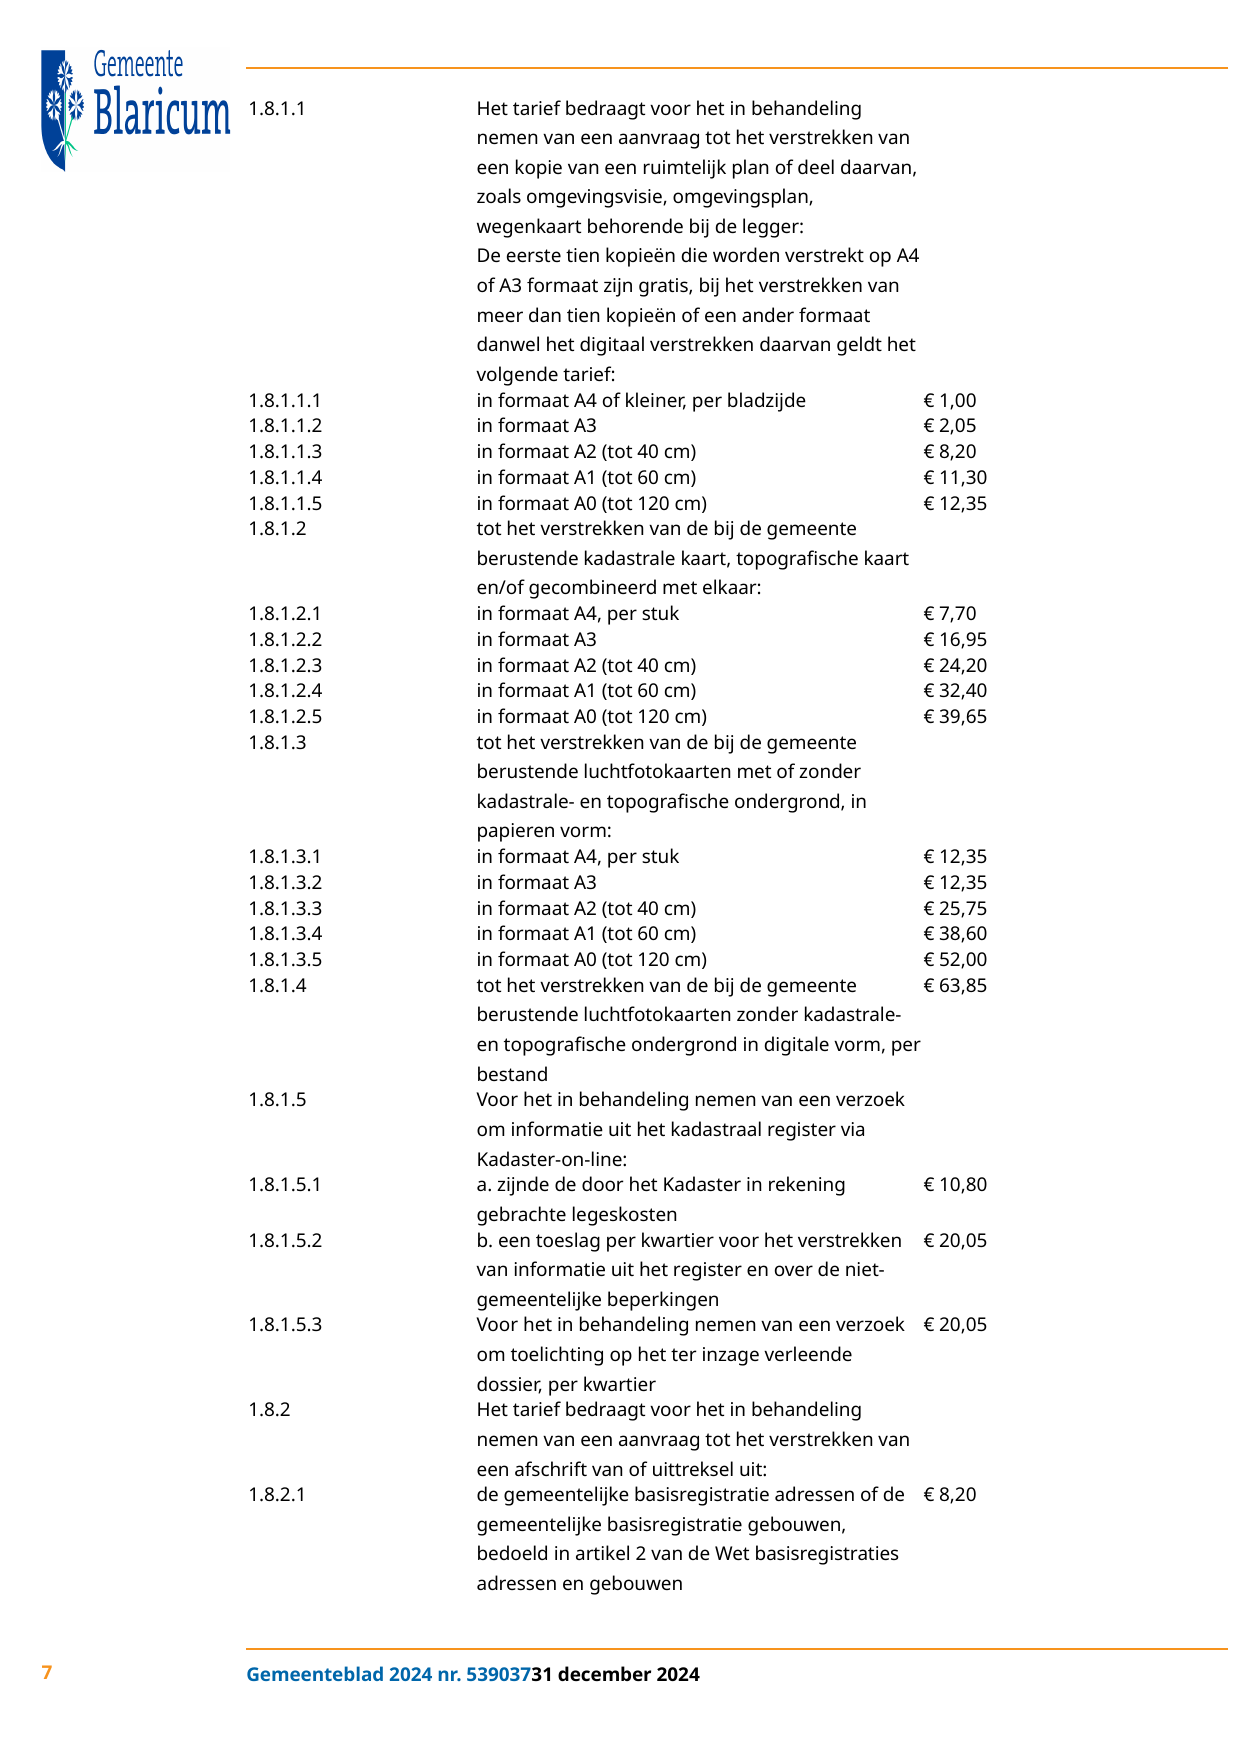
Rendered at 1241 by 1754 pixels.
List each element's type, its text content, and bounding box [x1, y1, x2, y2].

table_cell 1.8.1.1 [248, 95, 476, 387]
table_cell [923, 1397, 1152, 1481]
table_cell Het tarief bedraagt voor het in behandeling nemen van een aanvraag tot het verstrekken van een afschrift van of uittreksel uit: [476, 1397, 923, 1481]
table_cell in formaat A0 (tot 120 cm) [476, 490, 923, 515]
table_cell [923, 729, 1152, 843]
table_cell 1.8.1.2.1 [248, 600, 476, 626]
table_cell 1.8.1.1.3 [248, 438, 476, 464]
table_cell 1.8.1.2.2 [248, 626, 476, 652]
table_cell 1.8.1.1.4 [248, 464, 476, 490]
table_cell Het tarief bedraagt voor het in behandeling nemen van een aanvraag tot het verstrekken van een kopie van een ruimtelijk plan of deel daarvan, zoals omgevingsvisie, omgevingsplan, wegenkaart behorende bij de legger: De eerste tien kopieën die worden verstrekt op A4 of A3 formaat zijn gratis, bij het verstrekken van meer dan tien kopieën of een ander formaat danwel het digitaal verstrekken daarvan geldt het volgende tarief: [476, 95, 923, 387]
table_cell € 7,70 [923, 600, 1152, 626]
table_cell in formaat A0 (tot 120 cm) [476, 703, 923, 729]
table_cell 1.8.1.3.2 [248, 869, 476, 895]
table_cell 1.8.1.4 [248, 972, 476, 1087]
table_cell in formaat A1 (tot 60 cm) [476, 921, 923, 946]
table_cell € 20,05 [923, 1227, 1152, 1312]
table_cell € 1,00 [923, 387, 1152, 412]
table_cell € 12,35 [923, 844, 1152, 869]
table_cell in formaat A2 (tot 40 cm) [476, 895, 923, 921]
table_cell 1.8.2.1 [248, 1481, 476, 1596]
table_cell b. een toeslag per kwartier voor het verstrekken van informatie uit het register en over de niet-gemeentelijke beperkingen [476, 1227, 923, 1312]
table_cell 1.8.1.2 [248, 515, 476, 600]
table_cell [923, 95, 1152, 387]
table_cell € 32,40 [923, 678, 1152, 703]
table_cell € 20,05 [923, 1312, 1152, 1397]
table_cell 1.8.2 [248, 1397, 476, 1481]
table_cell [923, 515, 1152, 600]
table_cell in formaat A0 (tot 120 cm) [476, 946, 923, 972]
table_cell in formaat A1 (tot 60 cm) [476, 464, 923, 490]
table_cell tot het verstrekken van de bij de gemeente berustende luchtfotokaarten met of zonder kadastrale- en topografische ondergrond, in papieren vorm: [476, 729, 923, 843]
table_cell 1.8.1.2.4 [248, 678, 476, 703]
table_cell € 12,35 [923, 490, 1152, 515]
table_cell de gemeentelijke basisregistratie adressen of de gemeentelijke basisregistratie gebouwen, bedoeld in artikel 2 van de Wet basisregistraties adressen en gebouwen [476, 1481, 923, 1596]
table_cell Voor het in behandeling nemen van een verzoek om toelichting op het ter inzage verleende dossier, per kwartier [476, 1312, 923, 1397]
table_cell 1.8.1.3.1 [248, 844, 476, 869]
table_cell 1.8.1.5.3 [248, 1312, 476, 1397]
table_cell € 16,95 [923, 626, 1152, 652]
table_cell in formaat A4, per stuk [476, 600, 923, 626]
table_cell 1.8.1.5.1 [248, 1171, 476, 1227]
table_cell in formaat A4, per stuk [476, 844, 923, 869]
table_cell 1.8.1.3.3 [248, 895, 476, 921]
table_cell in formaat A3 [476, 626, 923, 652]
table_cell € 24,20 [923, 652, 1152, 677]
table_cell Voor het in behandeling nemen van een verzoek om informatie uit het kadastraal register via Kadaster-on-line: [476, 1087, 923, 1171]
table_cell a. zijnde de door het Kadaster in rekening gebrachte legeskosten [476, 1171, 923, 1227]
picture [41, 47, 231, 172]
table_cell in formaat A3 [476, 413, 923, 438]
table_cell € 8,20 [923, 438, 1152, 464]
table_cell 1.8.1.3.5 [248, 946, 476, 972]
table_cell € 12,35 [923, 869, 1152, 895]
table_cell 1.8.1.1.1 [248, 387, 476, 412]
table_cell 1.8.1.1.5 [248, 490, 476, 515]
table_cell tot het verstrekken van de bij de gemeente berustende kadastrale kaart, topografische kaart en/of gecombineerd met elkaar: [476, 515, 923, 600]
table_cell € 10,80 [923, 1171, 1152, 1227]
table_cell 1.8.1.2.5 [248, 703, 476, 729]
table_cell 1.8.1.3.4 [248, 921, 476, 946]
table_cell in formaat A1 (tot 60 cm) [476, 678, 923, 703]
table_cell € 11,30 [923, 464, 1152, 490]
table_cell 1.8.1.1.2 [248, 413, 476, 438]
table_cell in formaat A4 of kleiner, per bladzijde [476, 387, 923, 412]
table_cell in formaat A2 (tot 40 cm) [476, 438, 923, 464]
table_cell 1.8.1.2.3 [248, 652, 476, 677]
table_cell € 2,05 [923, 413, 1152, 438]
table_cell in formaat A3 [476, 869, 923, 895]
table_cell 1.8.1.5 [248, 1087, 476, 1171]
table_cell 1.8.1.5.2 [248, 1227, 476, 1312]
table_cell € 25,75 [923, 895, 1152, 921]
table_cell [923, 1087, 1152, 1171]
table_cell € 39,65 [923, 703, 1152, 729]
table_cell € 63,85 [923, 972, 1152, 1087]
table_cell € 8,20 [923, 1481, 1152, 1596]
table_cell tot het verstrekken van de bij de gemeente berustende luchtfotokaarten zonder kadastrale- en topografische ondergrond in digitale vorm, per bestand [476, 972, 923, 1087]
table_cell 1.8.1.3 [248, 729, 476, 843]
table_cell in formaat A2 (tot 40 cm) [476, 652, 923, 677]
table_cell € 38,60 [923, 921, 1152, 946]
table_cell € 52,00 [923, 946, 1152, 972]
